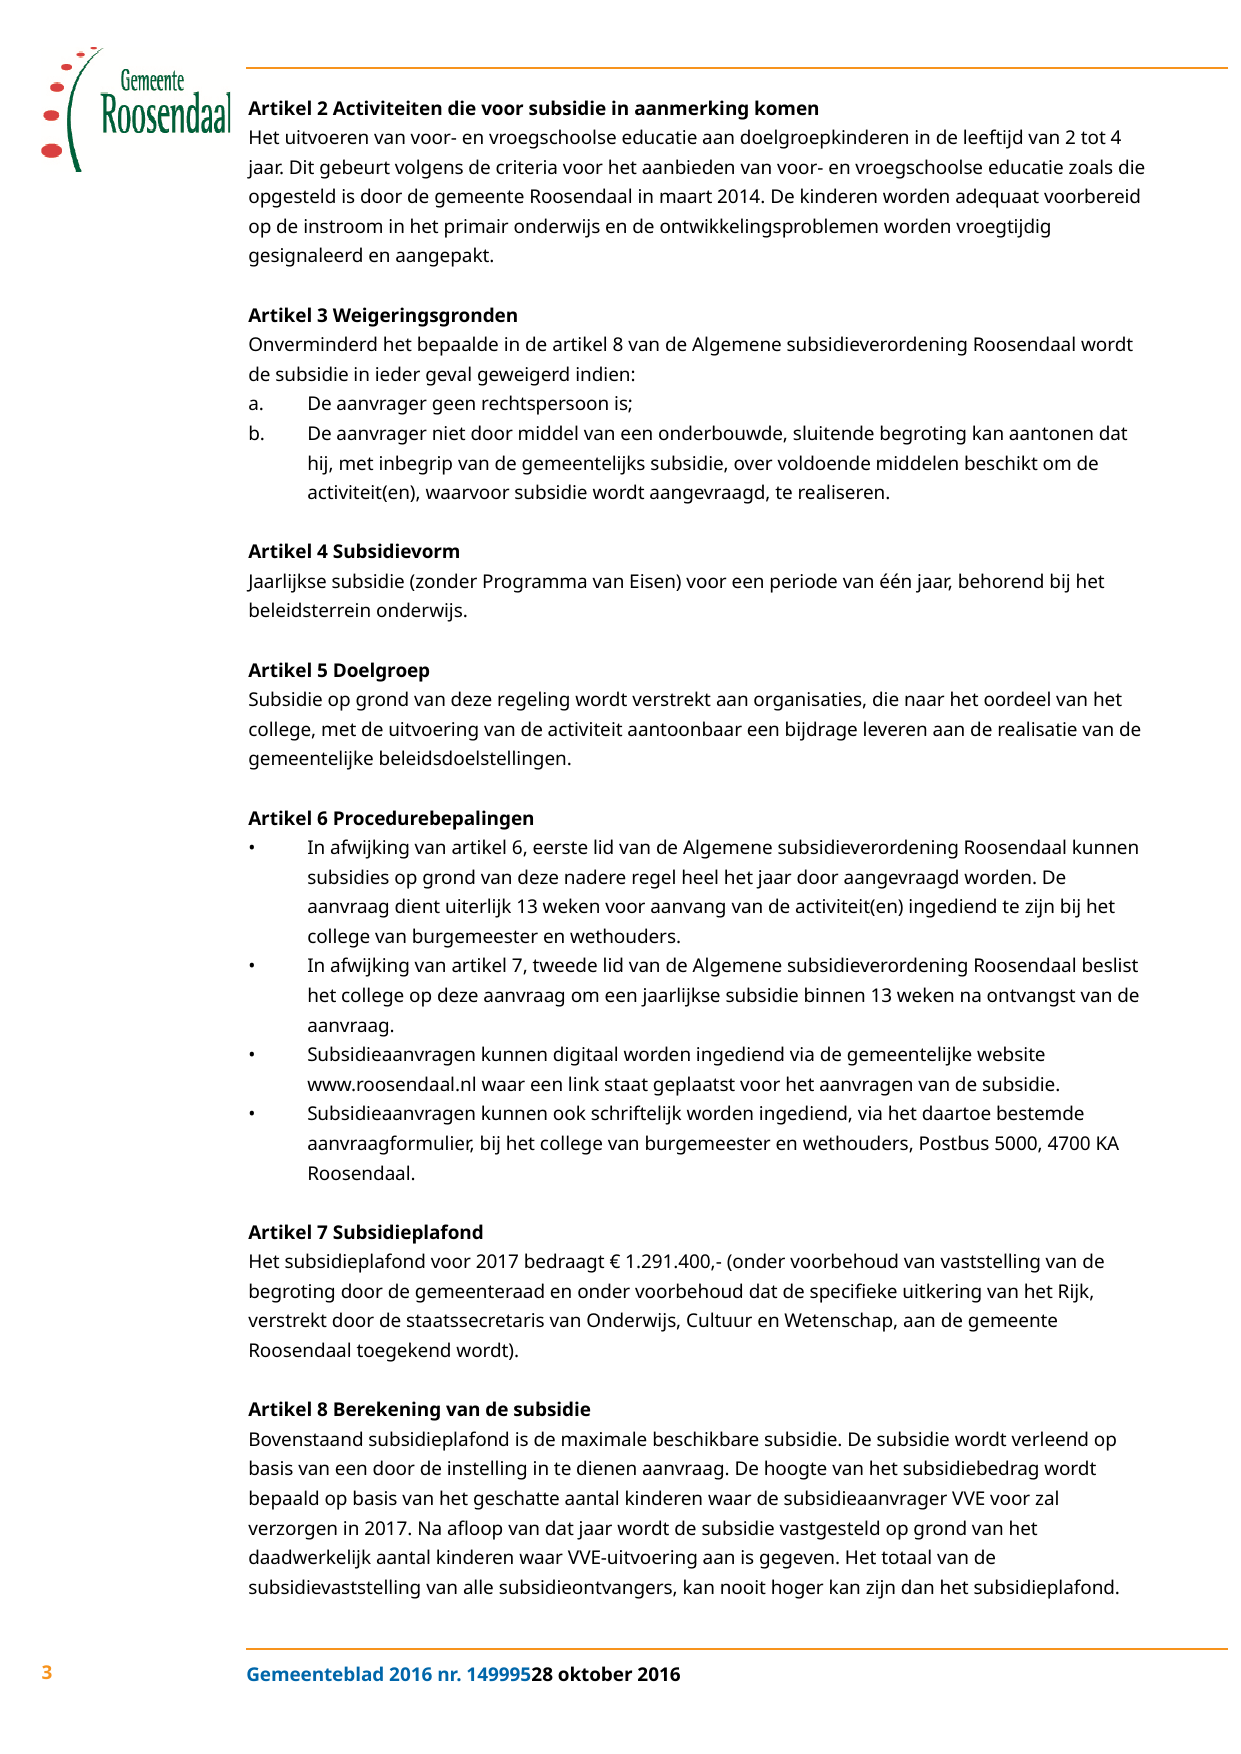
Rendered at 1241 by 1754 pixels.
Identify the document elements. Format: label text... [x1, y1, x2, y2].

text Artikel 6 Procedurebepalingen [248, 805, 1152, 831]
text Jaarlijkse subsidie (zonder Programma van Eisen) voor een periode van één jaar, behorend bij het beleidsterrein onderwijs. [248, 568, 1152, 623]
text Artikel 7 Subsidieplafond [248, 1219, 1152, 1245]
text Onverminderd het bepaalde in de artikel 8 van de Algemene subsidieverordening Roosendaal wordt de subsidie in ieder geval geweigerd indien: [248, 331, 1152, 387]
text Artikel 2 Activiteiten die voor subsidie in aanmerking komen [248, 95, 1152, 121]
list In afwijking van artikel 7, tweede lid van de Algemene subsidieverordening Roosendaal beslist het college op deze aanvraag om een jaarlijkse subsidie binnen 13 weken na ontvangst van de aanvraag. [248, 953, 1152, 1038]
text Het uitvoeren van voor- en vroegschoolse educatie aan doelgroepkinderen in de leeftijd van 2 tot 4 jaar. Dit gebeurt volgens de criteria voor het aanbieden van voor- en vroegschoolse educatie zoals die opgesteld is door de gemeente Roosendaal in maart 2014. De kinderen worden adequaat voorbereid op de instroom in het primair onderwijs en de ontwikkelingsproblemen worden vroegtijdig gesignaleerd en aangepakt. [248, 124, 1152, 268]
text Artikel 5 Doelgroep [248, 657, 1152, 683]
picture [41, 47, 231, 172]
text Subsidie op grond van deze regeling wordt verstrekt aan organisaties, die naar het oordeel van het college, met de uitvoering van de activiteit aantoonbaar een bijdrage leveren aan de realisatie van de gemeentelijke beleidsdoelstellingen. [248, 686, 1152, 771]
list Subsidieaanvragen kunnen digitaal worden ingediend via de gemeentelijke website www.roosendaal.nl waar een link staat geplaatst voor het aanvragen van de subsidie. [248, 1041, 1152, 1097]
text Het subsidieplafond voor 2017 bedraagt € 1.291.400,- (onder voorbehoud van vaststelling van de begroting door de gemeenteraad en onder voorbehoud dat de specifieke uitkering van het Rijk, verstrekt door de staatssecretaris van Onderwijs, Cultuur en Wetenschap, aan de gemeente Roosendaal toegekend wordt). [248, 1248, 1152, 1363]
list De aanvrager geen rechtspersoon is; [248, 391, 1152, 416]
list De aanvrager niet door middel van een onderbouwde, sluitende begroting kan aantonen dat hij, met inbegrip van de gemeentelijks subsidie, over voldoende middelen beschikt om de activiteit(en), waarvoor subsidie wordt aangevraagd, te realiseren. [248, 420, 1152, 505]
text Artikel 3 Weigeringsgronden [248, 302, 1152, 328]
text Artikel 4 Subsidievorm [248, 538, 1152, 564]
list In afwijking van artikel 6, eerste lid van de Algemene subsidieverordening Roosendaal kunnen subsidies op grond van deze nadere regel heel het jaar door aangevraagd worden. De aanvraag dient uiterlijk 13 weken voor aanvang van de activiteit(en) ingediend te zijn bij het college van burgemeester en wethouders. [248, 834, 1152, 949]
text Artikel 8 Berekening van de subsidie [248, 1396, 1152, 1422]
text Bovenstaand subsidieplafond is de maximale beschikbare subsidie. De subsidie wordt verleend op basis van een door de instelling in te dienen aanvraag. De hoogte van het subsidiebedrag wordt bepaald op basis van het geschatte aantal kinderen waar de subsidieaanvrager VVE voor zal verzorgen in 2017. Na afloop van dat jaar wordt de subsidie vastgesteld op grond van het daadwerkelijk aantal kinderen waar VVE-uitvoering aan is gegeven. Het totaal van de subsidievaststelling van alle subsidieontvangers, kan nooit hoger kan zijn dan het subsidieplafond. [248, 1426, 1152, 1600]
list Subsidieaanvragen kunnen ook schriftelijk worden ingediend, via het daartoe bestemde aanvraagformulier, bij het college van burgemeester en wethouders, Postbus 5000, 4700 KA Roosendaal. [248, 1101, 1152, 1186]
